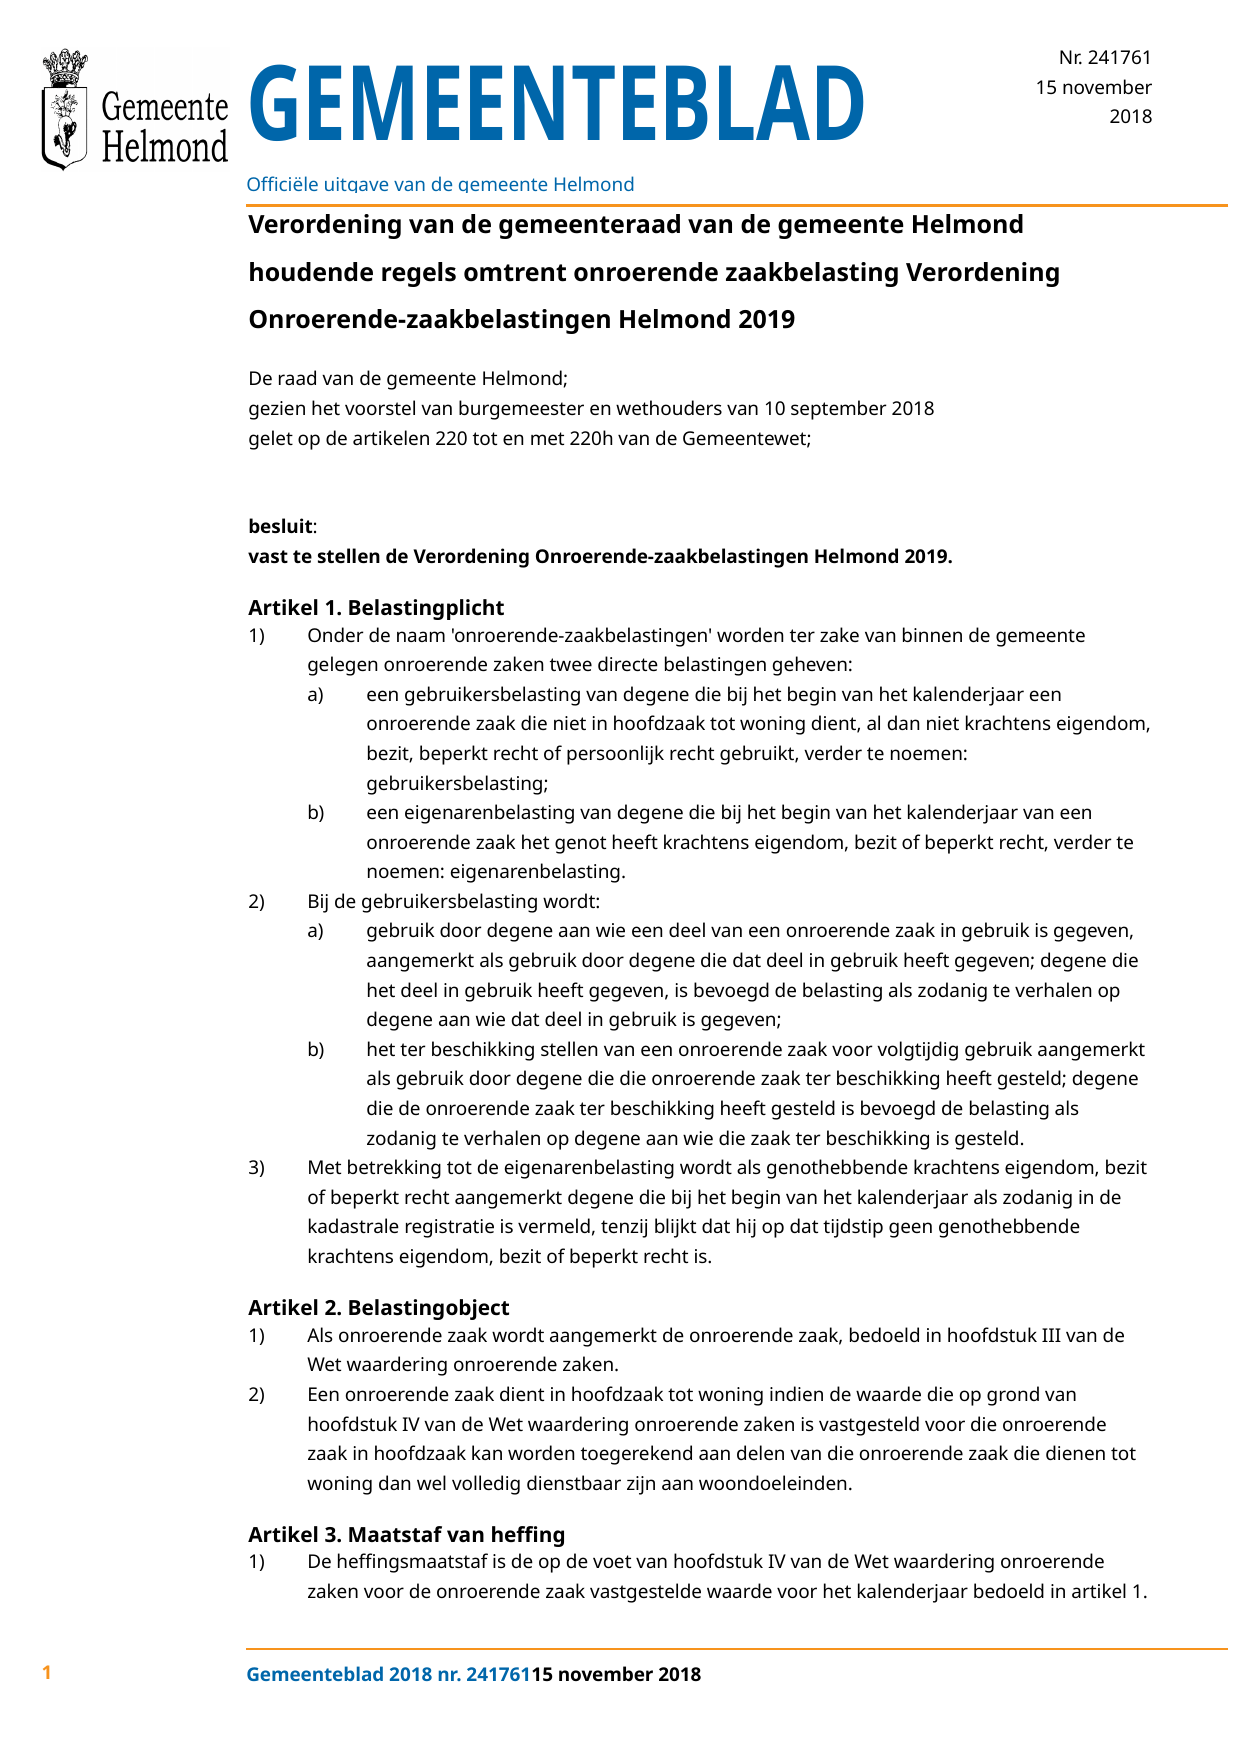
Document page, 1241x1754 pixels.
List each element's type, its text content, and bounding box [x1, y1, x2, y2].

picture [41, 47, 231, 172]
list Met betrekking tot de eigenarenbelasting wordt als genothebbende krachtens eigendom, bezit of beperkt recht aangemerkt degene die bij het begin van het kalenderjaar als zodanig in de kadastrale registratie is vermeld, tenzij blijkt dat hij op dat tijdstip geen genothebbende krachtens eigendom, bezit of beperkt recht is. [248, 1154, 1152, 1269]
list Onder de naam 'onroerende-zaakbelastingen' worden ter zake van binnen de gemeente gelegen onroerende zaken twee directe belastingen geheven: [248, 622, 1152, 677]
list Een onroerende zaak dient in hoofdzaak tot woning indien de waarde die op grond van hoofdstuk IV van de Wet waardering onroerende zaken is vastgesteld voor die onroerende zaak in hoofdzaak kan worden toegerekend aan delen van die onroerende zaak die dienen tot woning dan wel volledig dienstbaar zijn aan woondoeleinden. [248, 1381, 1152, 1496]
text gezien het voorstel van burgemeester en wethouders van 10 september 2018 [248, 395, 1152, 421]
text gelet op de artikelen 220 tot en met 220h van de Gemeentewet; [248, 425, 1152, 450]
text De raad van de gemeente Helmond; [248, 366, 1152, 391]
text Verordening van de gemeenteraad van de gemeente Helmond houdende regels omtrent onroerende zaakbelasting Verordening Onroerende-zaakbelastingen Helmond 2019 [248, 207, 1152, 336]
text besluit: [248, 513, 1152, 539]
list Als onroerende zaak wordt aangemerkt de onroerende zaak, bedoeld in hoofdstuk III van de Wet waardering onroerende zaken. [248, 1322, 1152, 1377]
text vast te stellen de Verordening Onroerende-zaakbelastingen Helmond 2019. [248, 543, 1152, 569]
list gebruik door degene aan wie een deel van een onroerende zaak in gebruik is gegeven, aangemerkt als gebruik door degene die dat deel in gebruik heeft gegeven; degene die het deel in gebruik heeft gegeven, is bevoegd de belasting als zodanig te verhalen op degene aan wie dat deel in gebruik is gegeven; [307, 918, 1152, 1032]
list Bij de gebruikersbelasting wordt: [248, 888, 1152, 914]
list een eigenarenbelasting van degene die bij het begin van het kalenderjaar van een onroerende zaak het genot heeft krachtens eigendom, bezit of beperkt recht, verder te noemen: eigenarenbelasting. [307, 799, 1152, 884]
list het ter beschikking stellen van een onroerende zaak voor volgtijdig gebruik aangemerkt als gebruik door degene die die onroerende zaak ter beschikking heeft gesteld; degene die de onroerende zaak ter beschikking heeft gesteld is bevoegd de belasting als zodanig te verhalen op degene aan wie die zaak ter beschikking is gesteld. [307, 1036, 1152, 1151]
text Artikel 1. Belastingplicht [248, 593, 1152, 622]
list De heffingsmaatstaf is de op de voet van hoofdstuk IV van de Wet waardering onroerende zaken voor de onroerende zaak vastgestelde waarde voor het kalenderjaar bedoeld in artikel 1. [248, 1549, 1152, 1604]
text Artikel 2. Belastingobject [248, 1293, 1152, 1322]
text Artikel 3. Maatstaf van heffing [248, 1520, 1152, 1549]
list een gebruikersbelasting van degene die bij het begin van het kalenderjaar een onroerende zaak die niet in hoofdzaak tot woning dient, al dan niet krachtens eigendom, bezit, beperkt recht of persoonlijk recht gebruikt, verder te noemen: gebruikersbelasting; [307, 681, 1152, 796]
